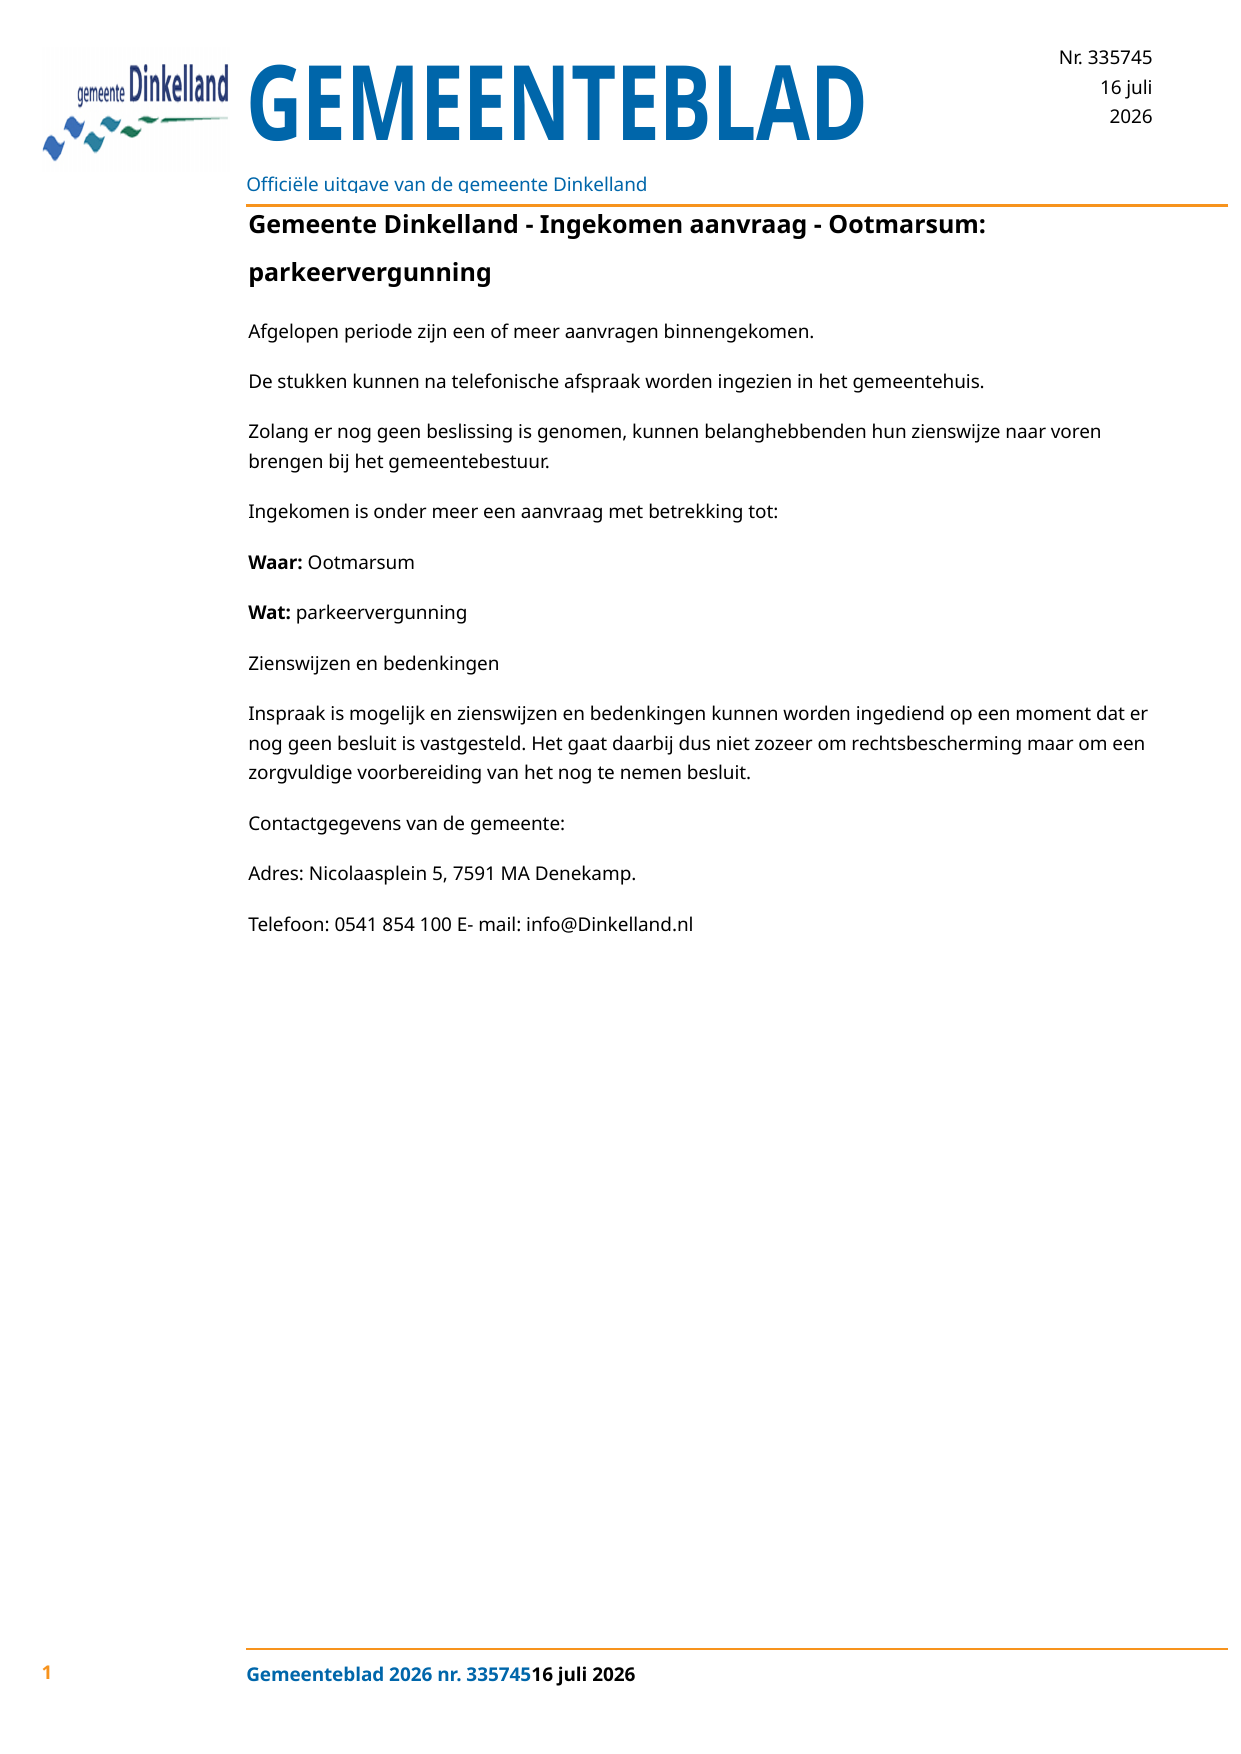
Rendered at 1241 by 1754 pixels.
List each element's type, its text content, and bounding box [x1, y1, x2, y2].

text Gemeente Dinkelland - Ingekomen aanvraag - Ootmarsum: parkeervergunning [248, 207, 1152, 288]
text Inspraak is mogelijk en zienswijzen en bedenkingen kunnen worden ingediend op een moment dat er nog geen besluit is vastgesteld. Het gaat daarbij dus niet zozeer om rechtsbescherming maar om een zorgvuldige voorbereiding van het nog te nemen besluit. [248, 700, 1152, 785]
text Ingekomen is onder meer een aanvraag met betrekking tot: [248, 499, 1152, 524]
text Afgelopen periode zijn een of meer aanvragen binnengekomen. [248, 318, 1152, 344]
text De stukken kunnen na telefonische afspraak worden ingezien in het gemeentehuis. [248, 368, 1152, 394]
text Adres: Nicolaasplein 5, 7591 MA Denekamp. [248, 860, 1152, 886]
picture [41, 47, 231, 172]
text Zolang er nog geen beslissing is genomen, kunnen belanghebbenden hun zienswijze naar voren brengen bij het gemeentebestuur. [248, 419, 1152, 474]
text Telefoon: 0541 854 100 E- mail: info@Dinkelland.nl [248, 911, 1152, 937]
text Zienswijzen en bedenkingen [248, 650, 1152, 676]
text Wat: parkeervergunning [248, 599, 1152, 625]
text Waar: Ootmarsum [248, 549, 1152, 575]
text Contactgegevens van de gemeente: [248, 810, 1152, 836]
